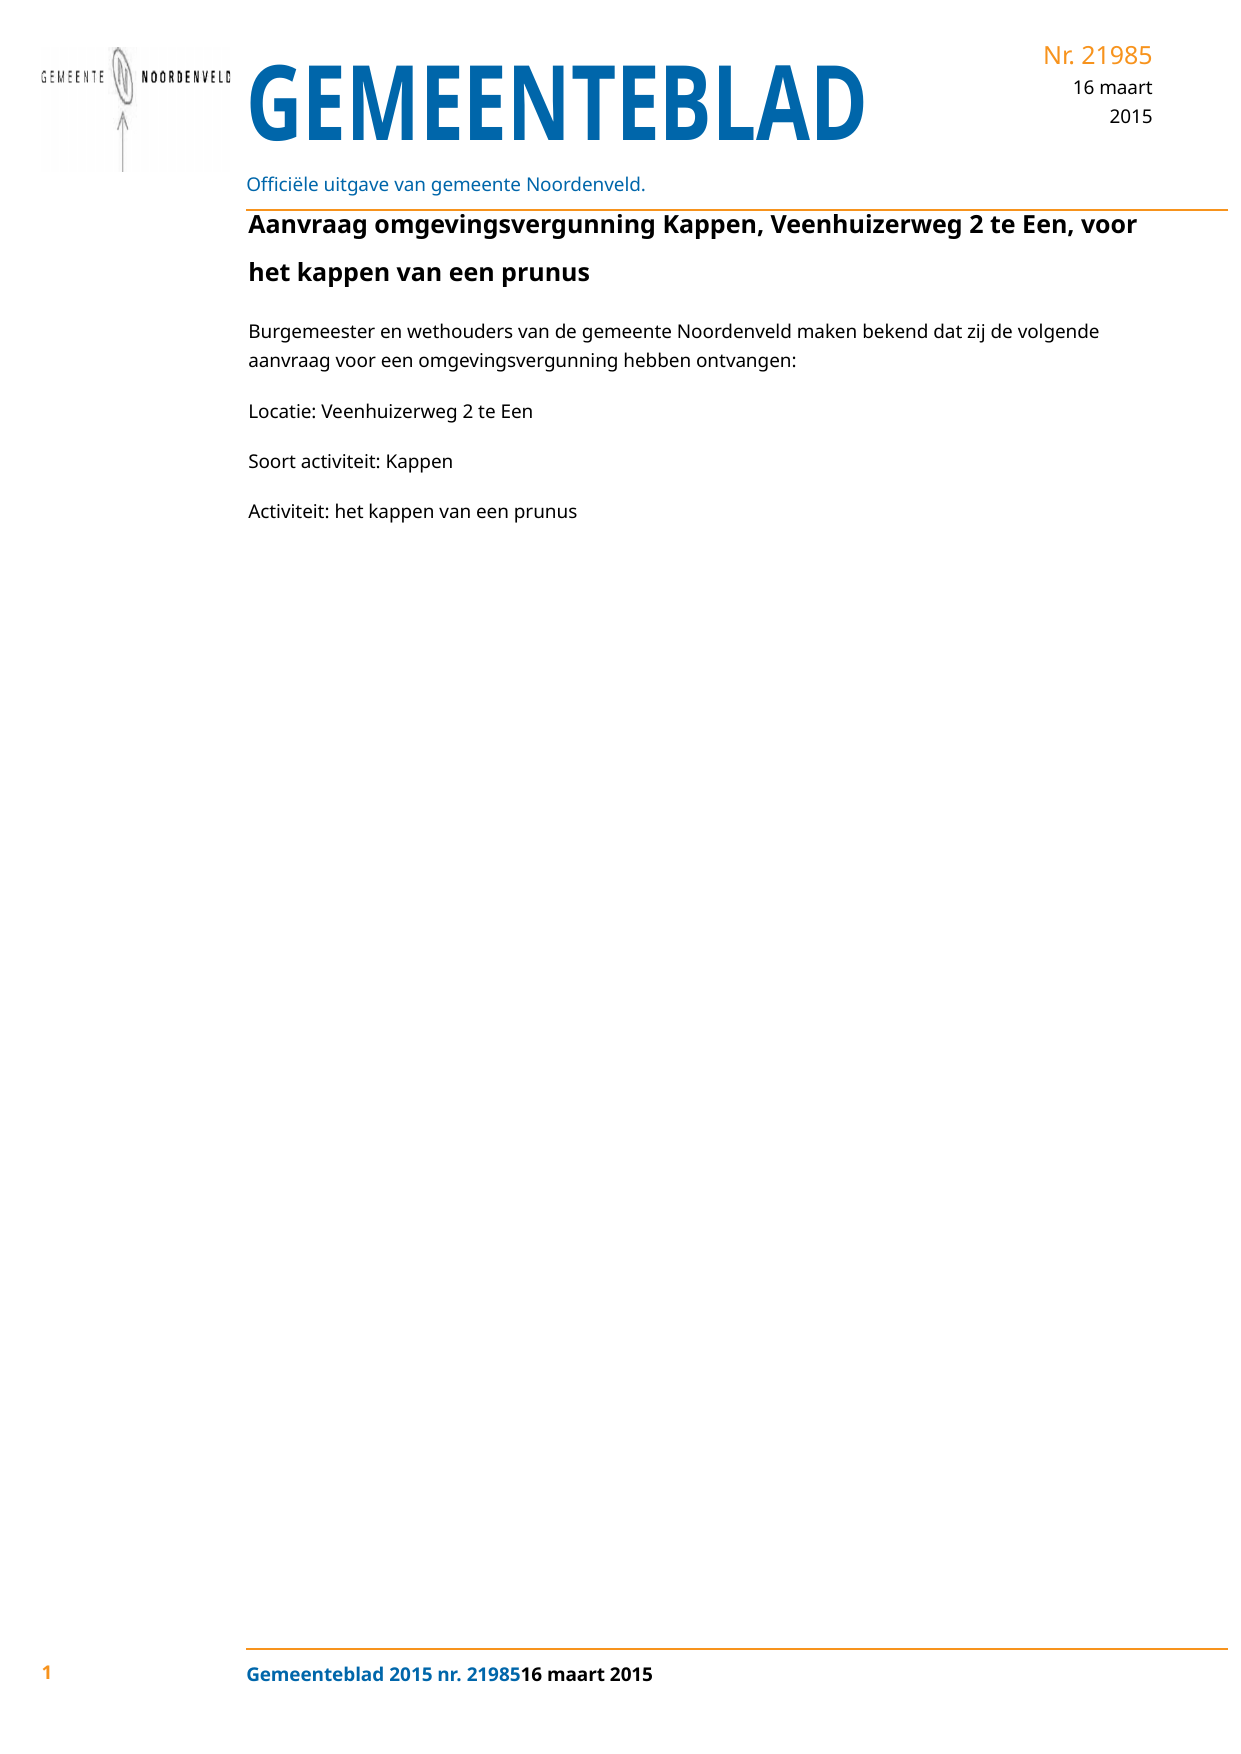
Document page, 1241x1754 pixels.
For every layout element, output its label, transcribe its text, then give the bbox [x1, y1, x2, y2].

picture [41, 47, 231, 172]
text Aanvraag omgevingsvergunning Kappen, Veenhuizerweg 2 te Een, voor het kappen van een prunus [248, 211, 1152, 288]
text Soort activiteit: Kappen [248, 448, 1152, 474]
text Activiteit: het kappen van een prunus [248, 499, 1152, 524]
text Burgemeester en wethouders van de gemeente Noordenveld maken bekend dat zij de volgende aanvraag voor een omgevingsvergunning hebben ontvangen: [248, 318, 1152, 373]
text Locatie: Veenhuizerweg 2 te Een [248, 398, 1152, 424]
